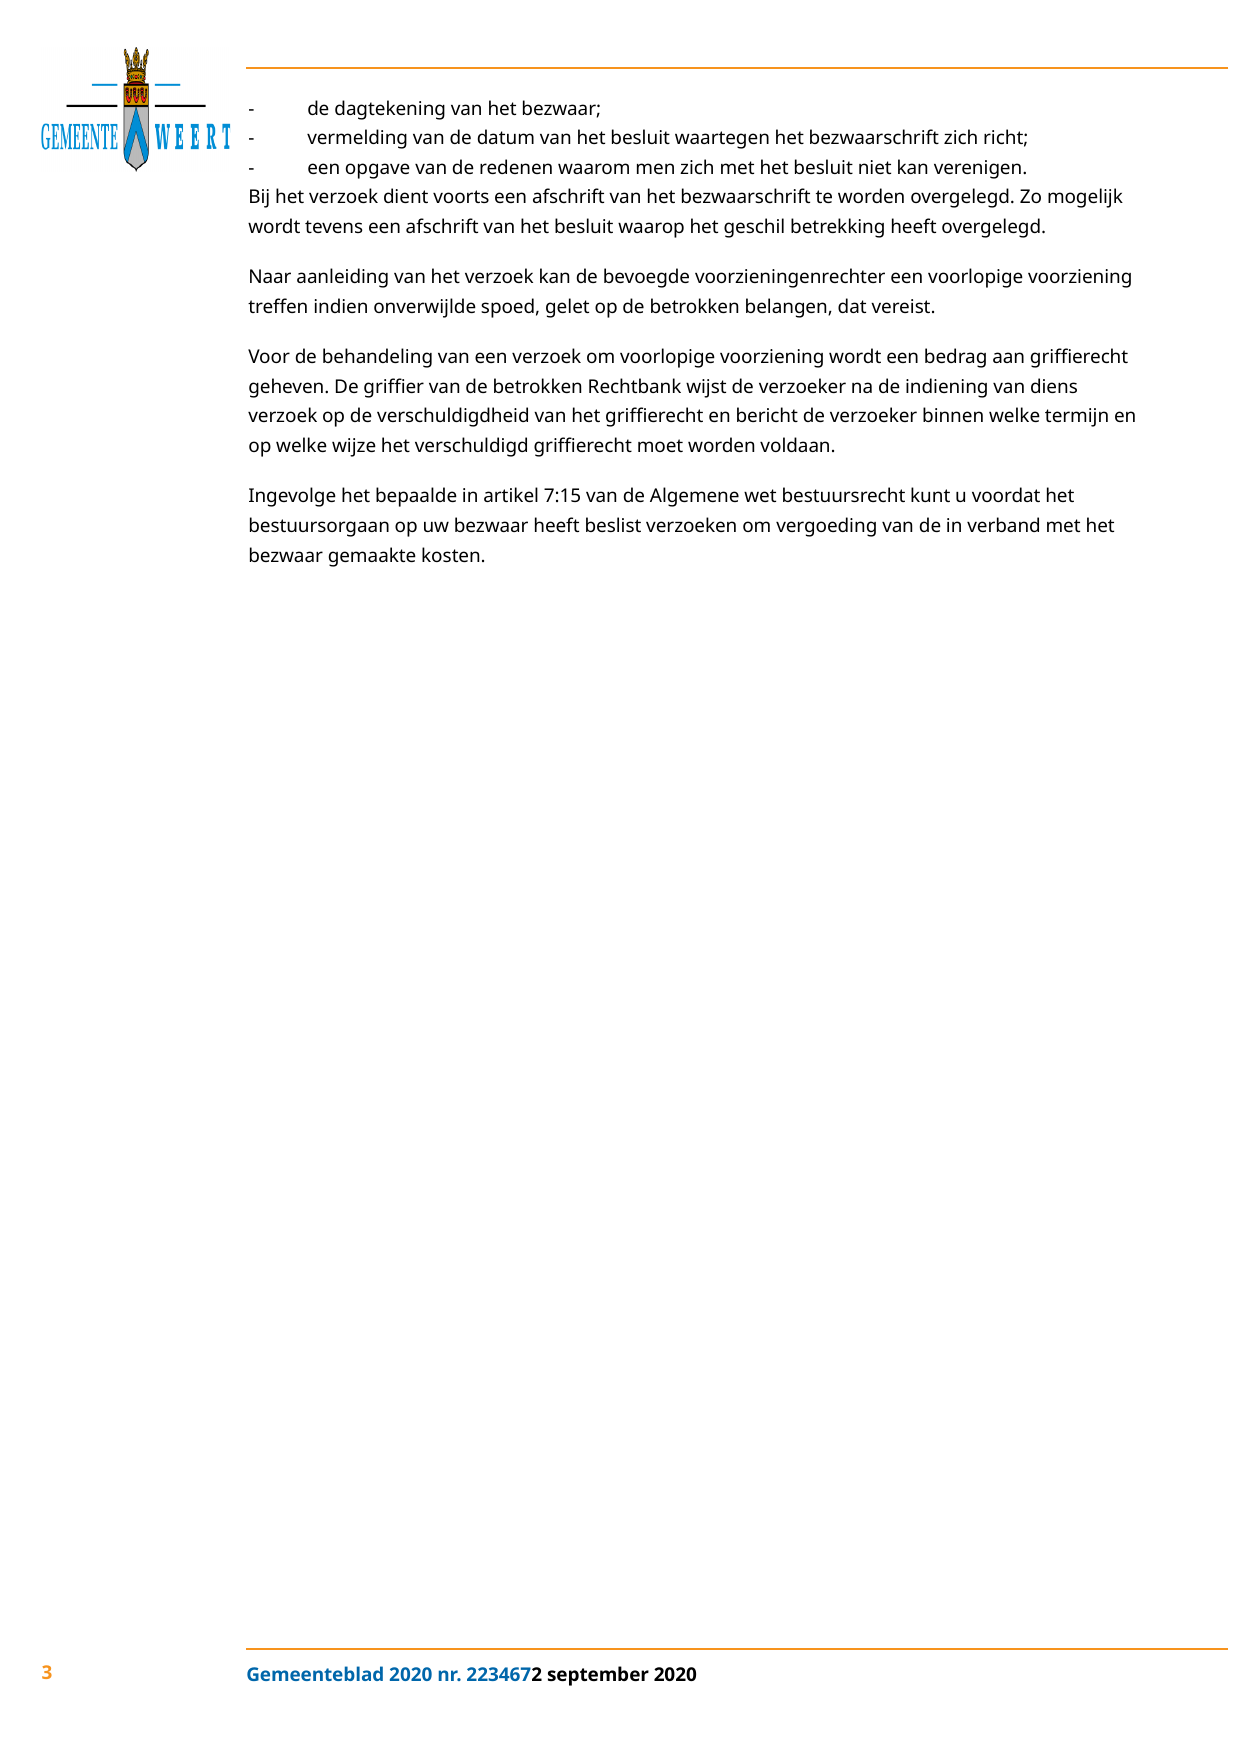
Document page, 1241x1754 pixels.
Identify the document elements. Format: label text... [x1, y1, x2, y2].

picture [41, 47, 231, 172]
list vermelding van de datum van het besluit waartegen het bezwaarschrift zich richt; [248, 124, 1152, 150]
text Voor de behandeling van een verzoek om voorlopige voorziening wordt een bedrag aan griffierecht geheven. De griffier van de betrokken Rechtbank wijst de verzoeker na de indiening van diens verzoek op de verschuldigdheid van het griffierecht en bericht de verzoeker binnen welke termijn en op welke wijze het verschuldigd griffierecht moet worden voldaan. [248, 343, 1152, 458]
list een opgave van de redenen waarom men zich met het besluit niet kan verenigen. [248, 154, 1152, 180]
text Naar aanleiding van het verzoek kan de bevoegde voorzieningenrechter een voorlopige voorziening treffen indien onverwijlde spoed, gelet op de betrokken belangen, dat vereist. [248, 263, 1152, 319]
text Bij het verzoek dient voorts een afschrift van het bezwaarschrift te worden overgelegd. Zo mogelijk wordt tevens een afschrift van het besluit waarop het geschil betrekking heeft overgelegd. [248, 183, 1152, 239]
list de dagtekening van het bezwaar; [248, 95, 1152, 121]
text Ingevolge het bepaalde in artikel 7:15 van de Algemene wet bestuursrecht kunt u voordat het bestuursorgaan op uw bezwaar heeft beslist verzoeken om vergoeding van de in verband met het bezwaar gemaakte kosten. [248, 483, 1152, 568]
